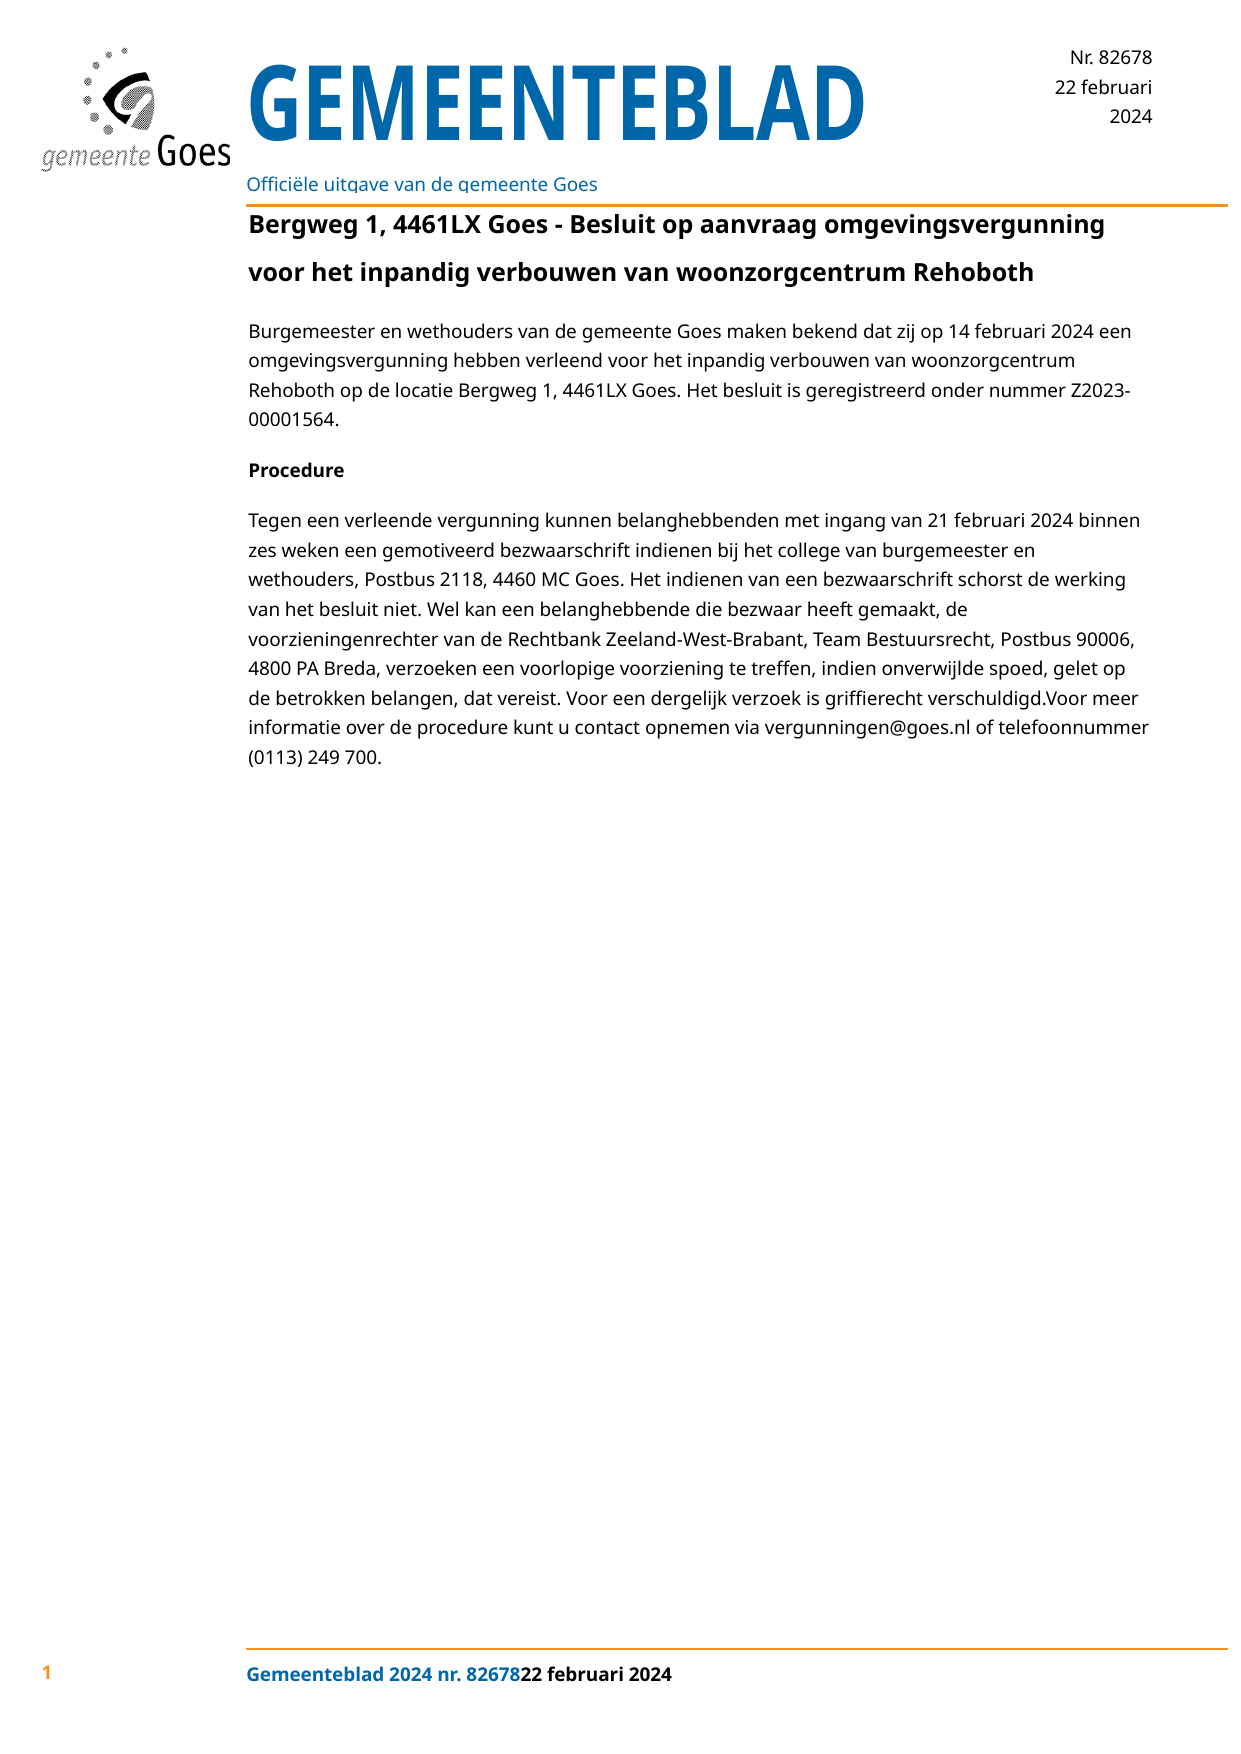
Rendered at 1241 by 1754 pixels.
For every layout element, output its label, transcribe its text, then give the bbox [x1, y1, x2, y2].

text Bergweg 1, 4461LX Goes - Besluit op aanvraag omgevingsvergunning voor het inpandig verbouwen van woonzorgcentrum Rehoboth [248, 207, 1152, 288]
text Burgemeester en wethouders van de gemeente Goes maken bekend dat zij op 14 februari 2024 een omgevingsvergunning hebben verleend voor het inpandig verbouwen van woonzorgcentrum Rehoboth op de locatie Bergweg 1, 4461LX Goes. Het besluit is geregistreerd onder nummer Z2023-00001564. [248, 318, 1152, 432]
text Tegen een verleende vergunning kunnen belanghebbenden met ingang van 21 februari 2024 binnen zes weken een gemotiveerd bezwaarschrift indienen bij het college van burgemeester en wethouders, Postbus 2118, 4460 MC Goes. Het indienen van een bezwaarschrift schorst de werking van het besluit niet. Wel kan een belanghebbende die bezwaar heeft gemaakt, de voorzieningenrechter van de Rechtbank Zeeland-West-Brabant, Team Bestuursrecht, Postbus 90006, 4800 PA Breda, verzoeken een voorlopige voorziening te treffen, indien onverwijlde spoed, gelet op de betrokken belangen, dat vereist. Voor een dergelijk verzoek is griffierecht verschuldigd.Voor meer informatie over de procedure kunt u contact opnemen via vergunningen@goes.nl of telefoonnummer (0113) 249 700. [248, 507, 1152, 770]
picture [41, 47, 231, 172]
text Procedure [248, 457, 1152, 483]
